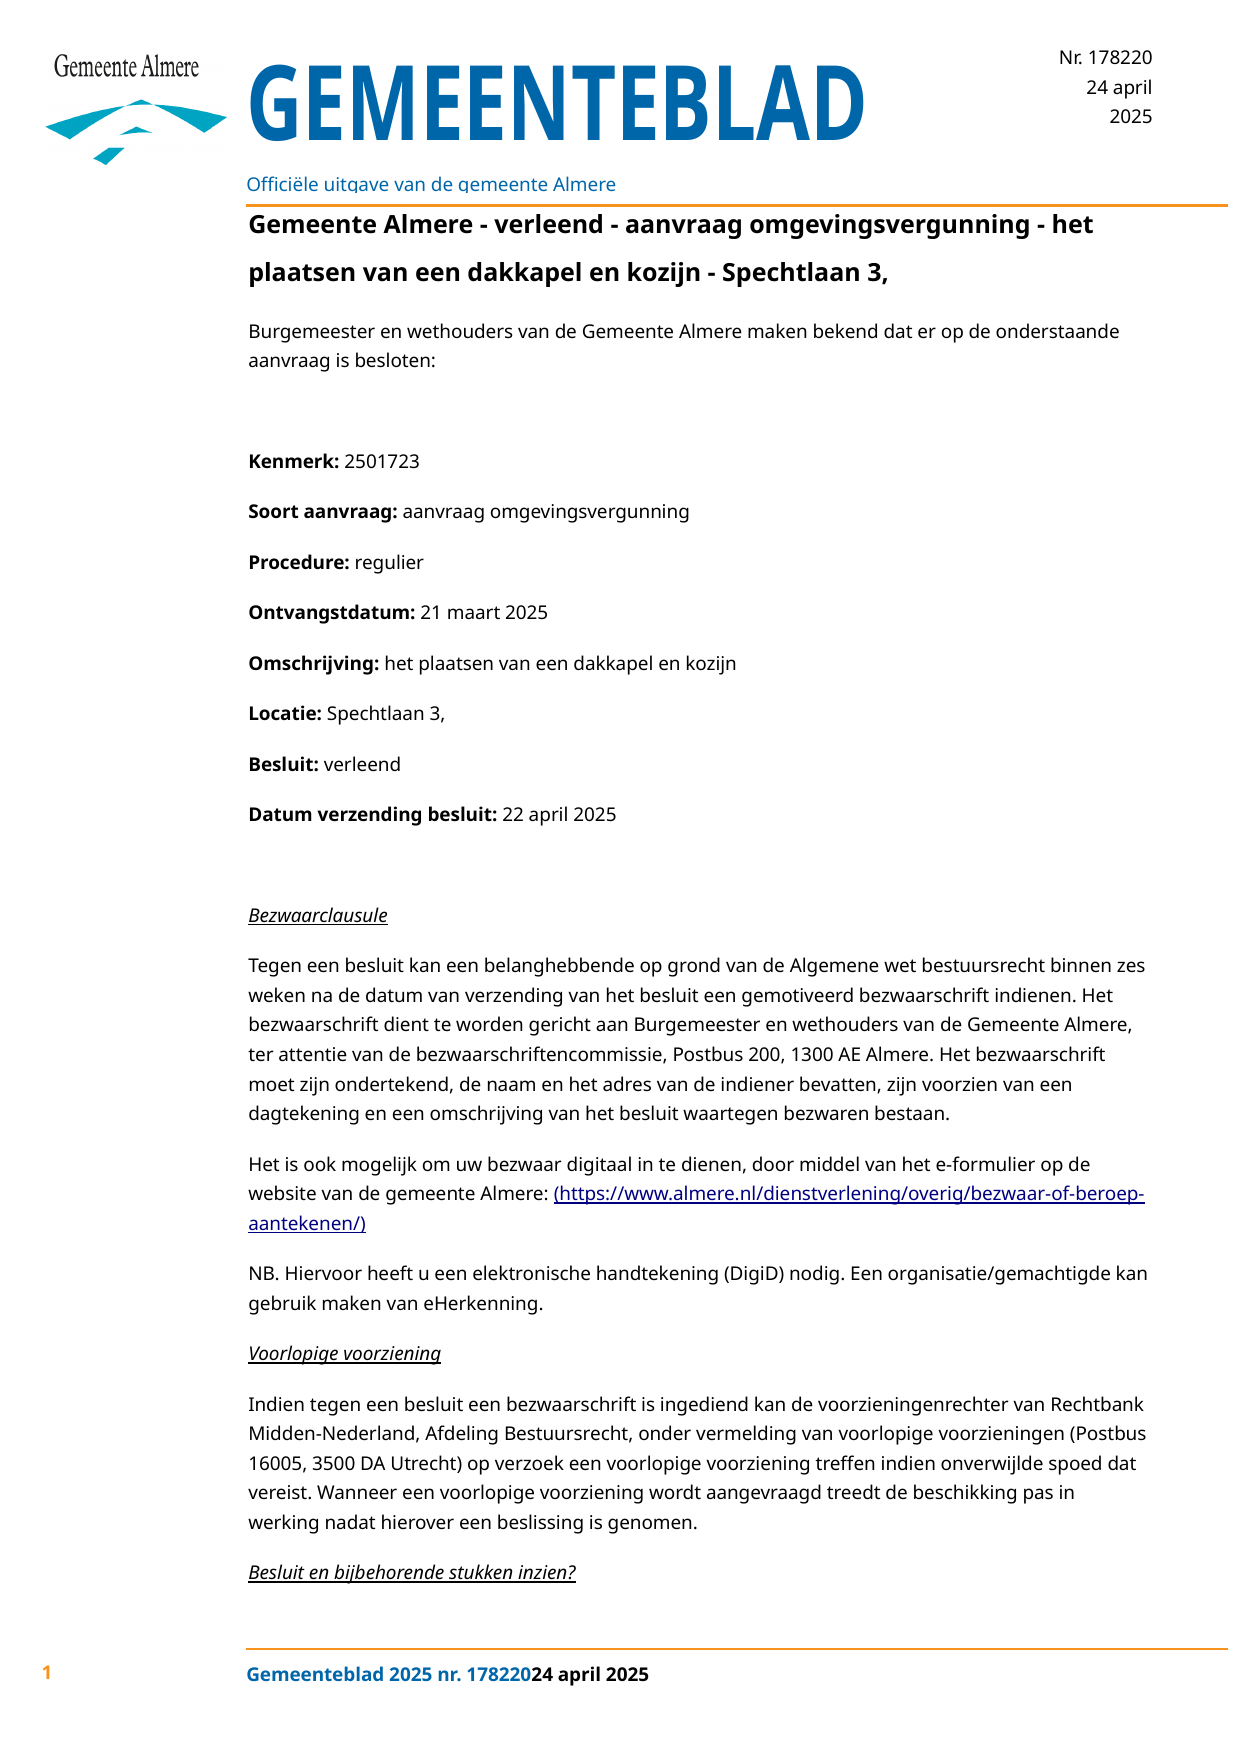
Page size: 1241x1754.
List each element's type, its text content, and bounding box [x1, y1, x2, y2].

text Locatie: Spechtlaan 3, [248, 700, 1152, 726]
text NB. Hiervoor heeft u een elektronische handtekening (DigiD) nodig. Een organisatie/gemachtigde kan gebruik maken van eHerkenning. [248, 1260, 1152, 1316]
text Kenmerk: 2501723 [248, 448, 1152, 474]
text Het is ook mogelijk om uw bezwaar digitaal in te dienen, door middel van het e-formulier op de website van de gemeente Almere: (https://www.almere.nl/dienstverlening/overig/bezwaar-of-beroep-aantekenen/) [248, 1151, 1152, 1236]
text Datum verzending besluit: 22 april 2025 [248, 801, 1152, 827]
text Bezwaarclausule [248, 902, 1152, 928]
text Omschrijving: het plaatsen van een dakkapel en kozijn [248, 650, 1152, 676]
text Burgemeester en wethouders van de Gemeente Almere maken bekend dat er op de onderstaande aanvraag is besloten: [248, 318, 1152, 373]
text Tegen een besluit kan een belanghebbende op grond van de Algemene wet bestuursrecht binnen zes weken na de datum van verzending van het besluit een gemotiveerd bezwaarschrift indienen. Het bezwaarschrift dient te worden gericht aan Burgemeester en wethouders van de Gemeente Almere, ter attentie van de bezwaarschriftencommissie, Postbus 200, 1300 AE Almere. Het bezwaarschrift moet zijn ondertekend, de naam en het adres van de indiener bevatten, zijn voorzien van een dagtekening en een omschrijving van het besluit waartegen bezwaren bestaan. [248, 952, 1152, 1126]
text Indien tegen een besluit een bezwaarschrift is ingediend kan de voorzieningenrechter van Rechtbank Midden-Nederland, Afdeling Bestuursrecht, onder vermelding van voorlopige voorzieningen (Postbus 16005, 3500 DA Utrecht) op verzoek een voorlopige voorziening treffen indien onverwijlde spoed dat vereist. Wanneer een voorlopige voorziening wordt aangevraagd treedt de beschikking pas in werking nadat hierover een beslissing is genomen. [248, 1391, 1152, 1535]
text Besluit en bijbehorende stukken inzien? [248, 1559, 1152, 1585]
text Voorlopige voorziening [248, 1340, 1152, 1366]
picture [41, 47, 231, 172]
text Soort aanvraag: aanvraag omgevingsvergunning [248, 499, 1152, 524]
text Gemeente Almere - verleend - aanvraag omgevingsvergunning - het plaatsen van een dakkapel en kozijn - Spechtlaan 3, [248, 207, 1152, 288]
text Besluit: verleend [248, 751, 1152, 777]
text Procedure: regulier [248, 549, 1152, 575]
text Ontvangstdatum: 21 maart 2025 [248, 599, 1152, 625]
